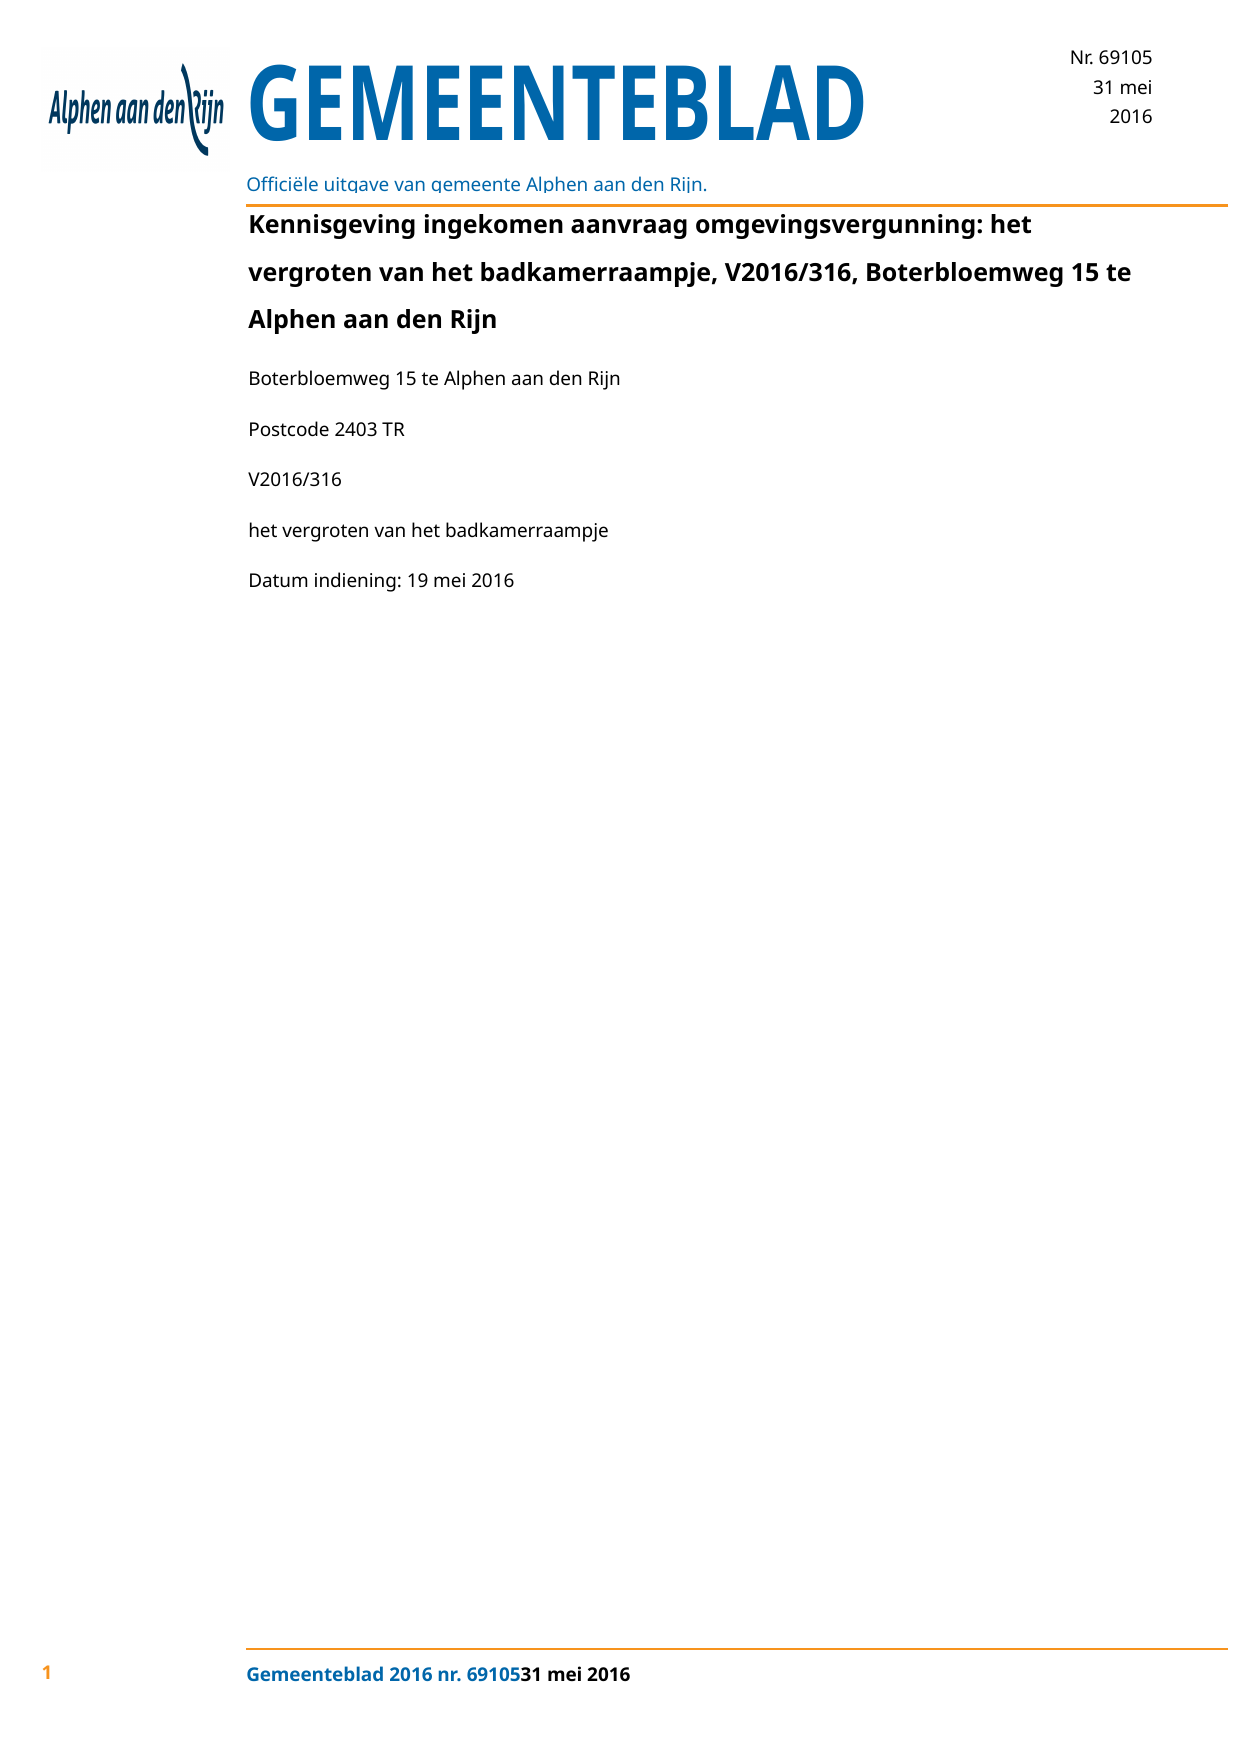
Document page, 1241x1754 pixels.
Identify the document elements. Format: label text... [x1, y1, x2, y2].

text het vergroten van het badkamerraampje [248, 517, 1152, 542]
text Boterbloemweg 15 te Alphen aan den Rijn [248, 366, 1152, 391]
text V2016/316 [248, 466, 1152, 492]
picture [41, 47, 231, 172]
text Postcode 2403 TR [248, 416, 1152, 442]
text Datum indiening: 19 mei 2016 [248, 567, 1152, 593]
text Kennisgeving ingekomen aanvraag omgevingsvergunning: het vergroten van het badkamerraampje, V2016/316, Boterbloemweg 15 te Alphen aan den Rijn [248, 207, 1152, 336]
